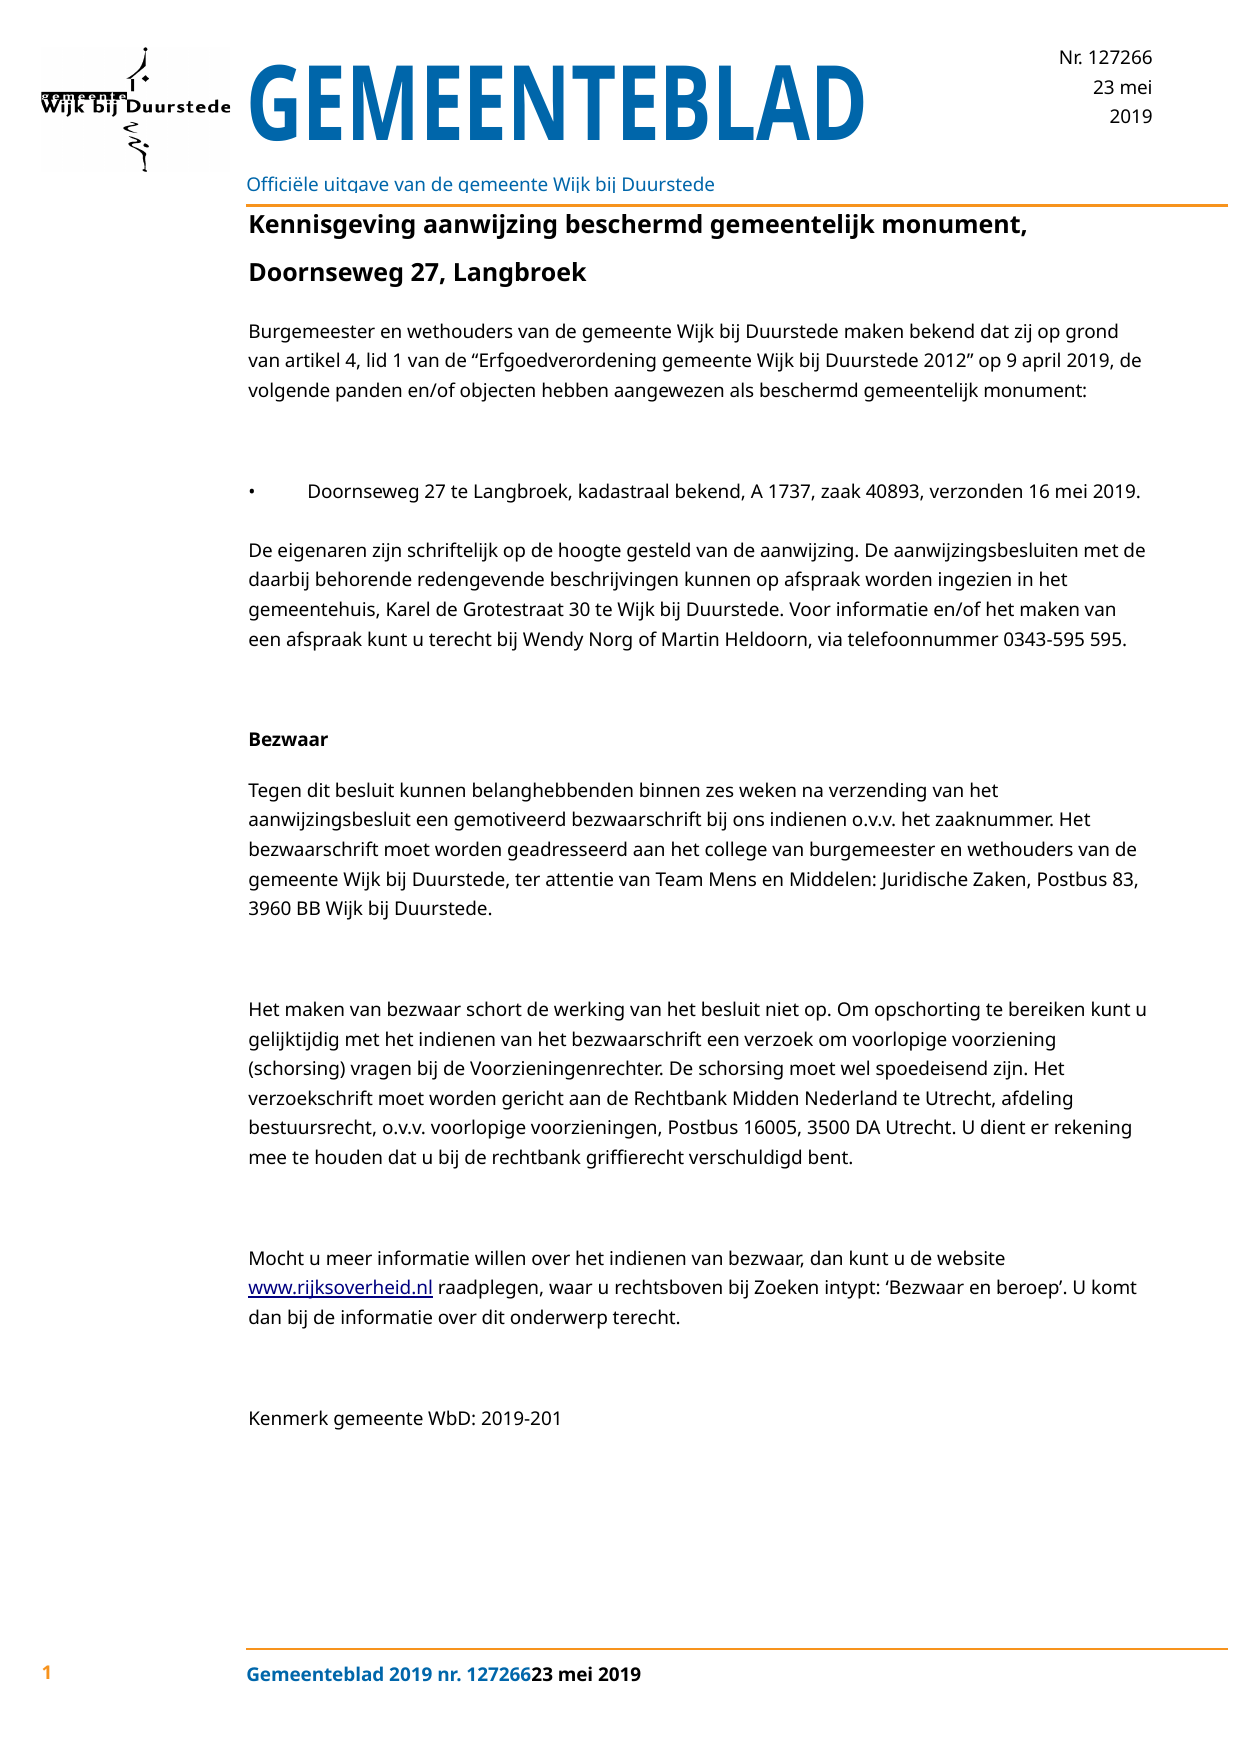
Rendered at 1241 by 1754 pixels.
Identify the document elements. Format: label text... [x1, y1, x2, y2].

text Bezwaar [248, 727, 1152, 752]
text Burgemeester en wethouders van de gemeente Wijk bij Duurstede maken bekend dat zij op grond van artikel 4, lid 1 van de “Erfgoedverordening gemeente Wijk bij Duurstede 2012” op 9 april 2019, de volgende panden en/of objecten hebben aangewezen als beschermd gemeentelijk monument: [248, 318, 1152, 403]
text Kennisgeving aanwijzing beschermd gemeentelijk monument, Doornseweg 27, Langbroek [248, 207, 1152, 288]
text Tegen dit besluit kunnen belanghebbenden binnen zes weken na verzending van het aanwijzingsbesluit een gemotiveerd bezwaarschrift bij ons indienen o.v.v. het zaaknummer. Het bezwaarschrift moet worden geadresseerd aan het college van burgemeester en wethouders van de gemeente Wijk bij Duurstede, ter attentie van Team Mens en Middelen: Juridische Zaken, Postbus 83, 3960 BB Wijk bij Duurstede. [248, 777, 1152, 921]
text De eigenaren zijn schriftelijk op de hoogte gesteld van de aanwijzing. De aanwijzingsbesluiten met de daarbij behorende redengevende beschrijvingen kunnen op afspraak worden ingezien in het gemeentehuis, Karel de Grotestraat 30 te Wijk bij Duurstede. Voor informatie en/of het maken van een afspraak kunt u terecht bij Wendy Norg of Martin Heldoorn, via telefoonnummer 0343-595 595. [248, 537, 1152, 652]
picture [41, 47, 231, 172]
text Mocht u meer informatie willen over het indienen van bezwaar, dan kunt u de website www.rijksoverheid.nl raadplegen, waar u rechtsboven bij Zoeken intypt: ‘Bezwaar en beroep’. U komt dan bij de informatie over dit onderwerp terecht. [248, 1245, 1152, 1330]
text Kenmerk gemeente WbD: 2019-201 [248, 1405, 1152, 1431]
list Doornseweg 27 te Langbroek, kadastraal bekend, A 1737, zaak 40893, verzonden 16 mei 2019. [248, 478, 1152, 504]
text Het maken van bezwaar schort de werking van het besluit niet op. Om opschorting te bereiken kunt u gelijktijdig met het indienen van het bezwaarschrift een verzoek om voorlopige voorziening (schorsing) vragen bij de Voorzieningenrechter. De schorsing moet wel spoedeisend zijn. Het verzoekschrift moet worden gericht aan de Rechtbank Midden Nederland te Utrecht, afdeling bestuursrecht, o.v.v. voorlopige voorzieningen, Postbus 16005, 3500 DA Utrecht. U dient er rekening mee te houden dat u bij de rechtbank griffierecht verschuldigd bent. [248, 996, 1152, 1170]
